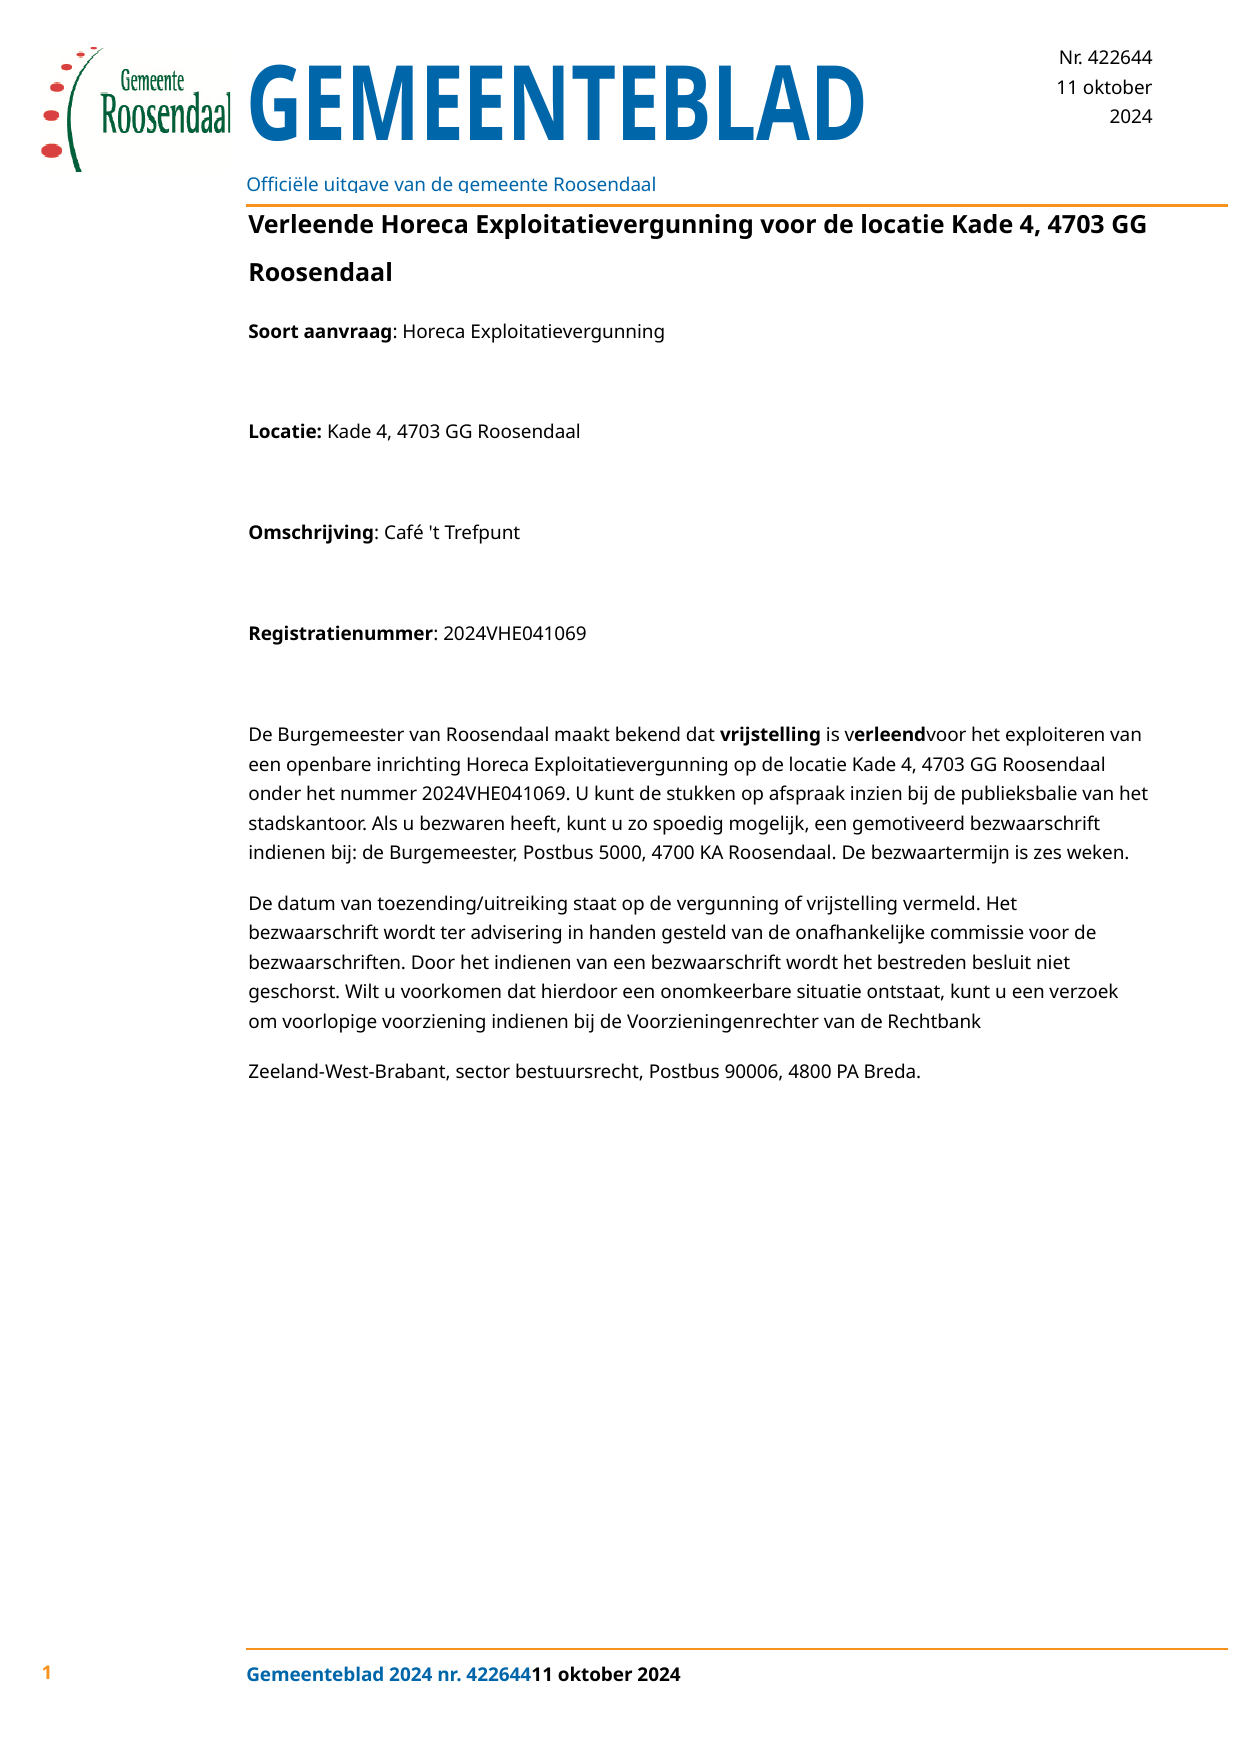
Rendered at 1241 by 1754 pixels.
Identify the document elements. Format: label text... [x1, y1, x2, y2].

picture [41, 47, 231, 172]
text Registratienummer: 2024VHE041069 [248, 620, 1152, 646]
text De Burgemeester van Roosendaal maakt bekend dat vrijstelling is verleendvoor het exploiteren van een openbare inrichting Horeca Exploitatievergunning op de locatie Kade 4, 4703 GG Roosendaal onder het nummer 2024VHE041069. U kunt de stukken op afspraak inzien bij de publieksbalie van het stadskantoor. Als u bezwaren heeft, kunt u zo spoedig mogelijk, een gemotiveerd bezwaarschrift indienen bij: de Burgemeester, Postbus 5000, 4700 KA Roosendaal. De bezwaartermijn is zes weken. [248, 721, 1152, 865]
text Zeeland-West-Brabant, sector bestuursrecht, Postbus 90006, 4800 PA Breda. [248, 1059, 1152, 1084]
text Soort aanvraag: Horeca Exploitatievergunning [248, 318, 1152, 344]
text Verleende Horeca Exploitatievergunning voor de locatie Kade 4, 4703 GG Roosendaal [248, 207, 1152, 288]
text Locatie: Kade 4, 4703 GG Roosendaal [248, 419, 1152, 444]
text Omschrijving: Café 't Trefpunt [248, 519, 1152, 545]
text De datum van toezending/uitreiking staat op de vergunning of vrijstelling vermeld. Het bezwaarschrift wordt ter advisering in handen gesteld van de onafhankelijke commissie voor de bezwaarschriften. Door het indienen van een bezwaarschrift wordt het bestreden besluit niet geschorst. Wilt u voorkomen dat hierdoor een onomkeerbare situatie ontstaat, kunt u een verzoek om voorlopige voorziening indienen bij de Voorzieningenrechter van de Rechtbank [248, 890, 1152, 1034]
